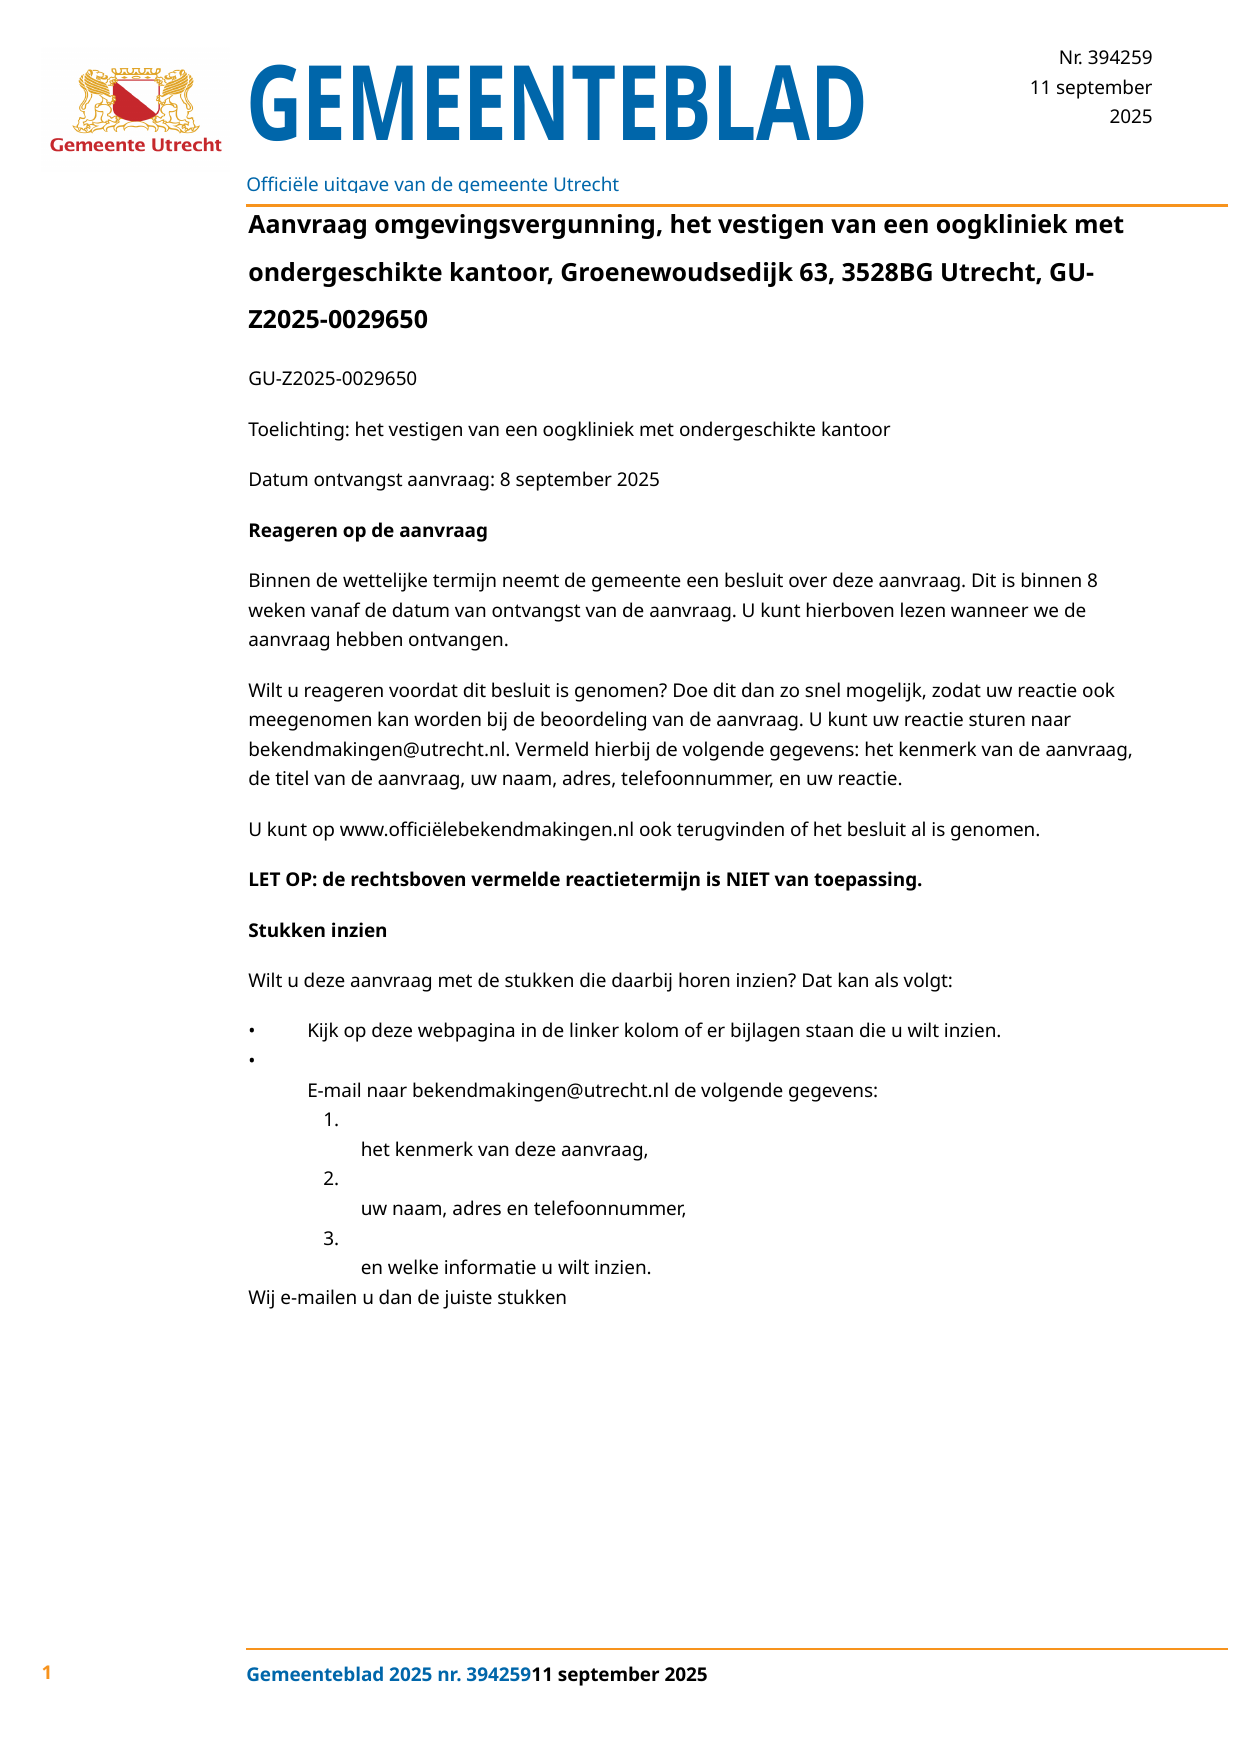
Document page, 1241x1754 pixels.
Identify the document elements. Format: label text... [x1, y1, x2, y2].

list het kenmerk van deze aanvraag, [323, 1136, 1152, 1162]
text Stukken inzien [248, 917, 1152, 942]
text Aanvraag omgevingsvergunning, het vestigen van een oogkliniek met ondergeschikte kantoor, Groenewoudsedijk 63, 3528BG Utrecht, GU-Z2025-0029650 [248, 207, 1152, 336]
text Wij e-mailen u dan de juiste stukken [248, 1284, 1152, 1309]
text Reageren op de aanvraag [248, 517, 1152, 542]
text GU-Z2025-0029650 [248, 366, 1152, 391]
list uw naam, adres en telefoonnummer, [323, 1195, 1152, 1221]
text LET OP: de rechtsboven vermelde reactietermijn is NIET van toepassing. [248, 866, 1152, 892]
list E-mail naar bekendmakingen@utrecht.nl de volgende gegevens: [248, 1077, 1152, 1102]
text Binnen de wettelijke termijn neemt de gemeente een besluit over deze aanvraag. Dit is binnen 8 weken vanaf de datum van ontvangst van de aanvraag. U kunt hierboven lezen wanneer we de aanvraag hebben ontvangen. [248, 567, 1152, 652]
text Datum ontvangst aanvraag: 8 september 2025 [248, 466, 1152, 492]
text Toelichting: het vestigen van een oogkliniek met ondergeschikte kantoor [248, 416, 1152, 442]
picture [41, 47, 231, 172]
text U kunt op www.officiëlebekendmakingen.nl ook terugvinden of het besluit al is genomen. [248, 816, 1152, 842]
list en welke informatie u wilt inzien. [323, 1254, 1152, 1280]
list Kijk op deze webpagina in de linker kolom of er bijlagen staan die u wilt inzien. [248, 1018, 1152, 1043]
text Wilt u reageren voordat dit besluit is genomen? Doe dit dan zo snel mogelijk, zodat uw reactie ook meegenomen kan worden bij de beoordeling van de aanvraag. U kunt uw reactie sturen naar bekendmakingen@utrecht.nl. Vermeld hierbij de volgende gegevens: het kenmerk van de aanvraag, de titel van de aanvraag, uw naam, adres, telefoonnummer, en uw reactie. [248, 677, 1152, 791]
text Wilt u deze aanvraag met de stukken die daarbij horen inzien? Dat kan als volgt: [248, 967, 1152, 993]
